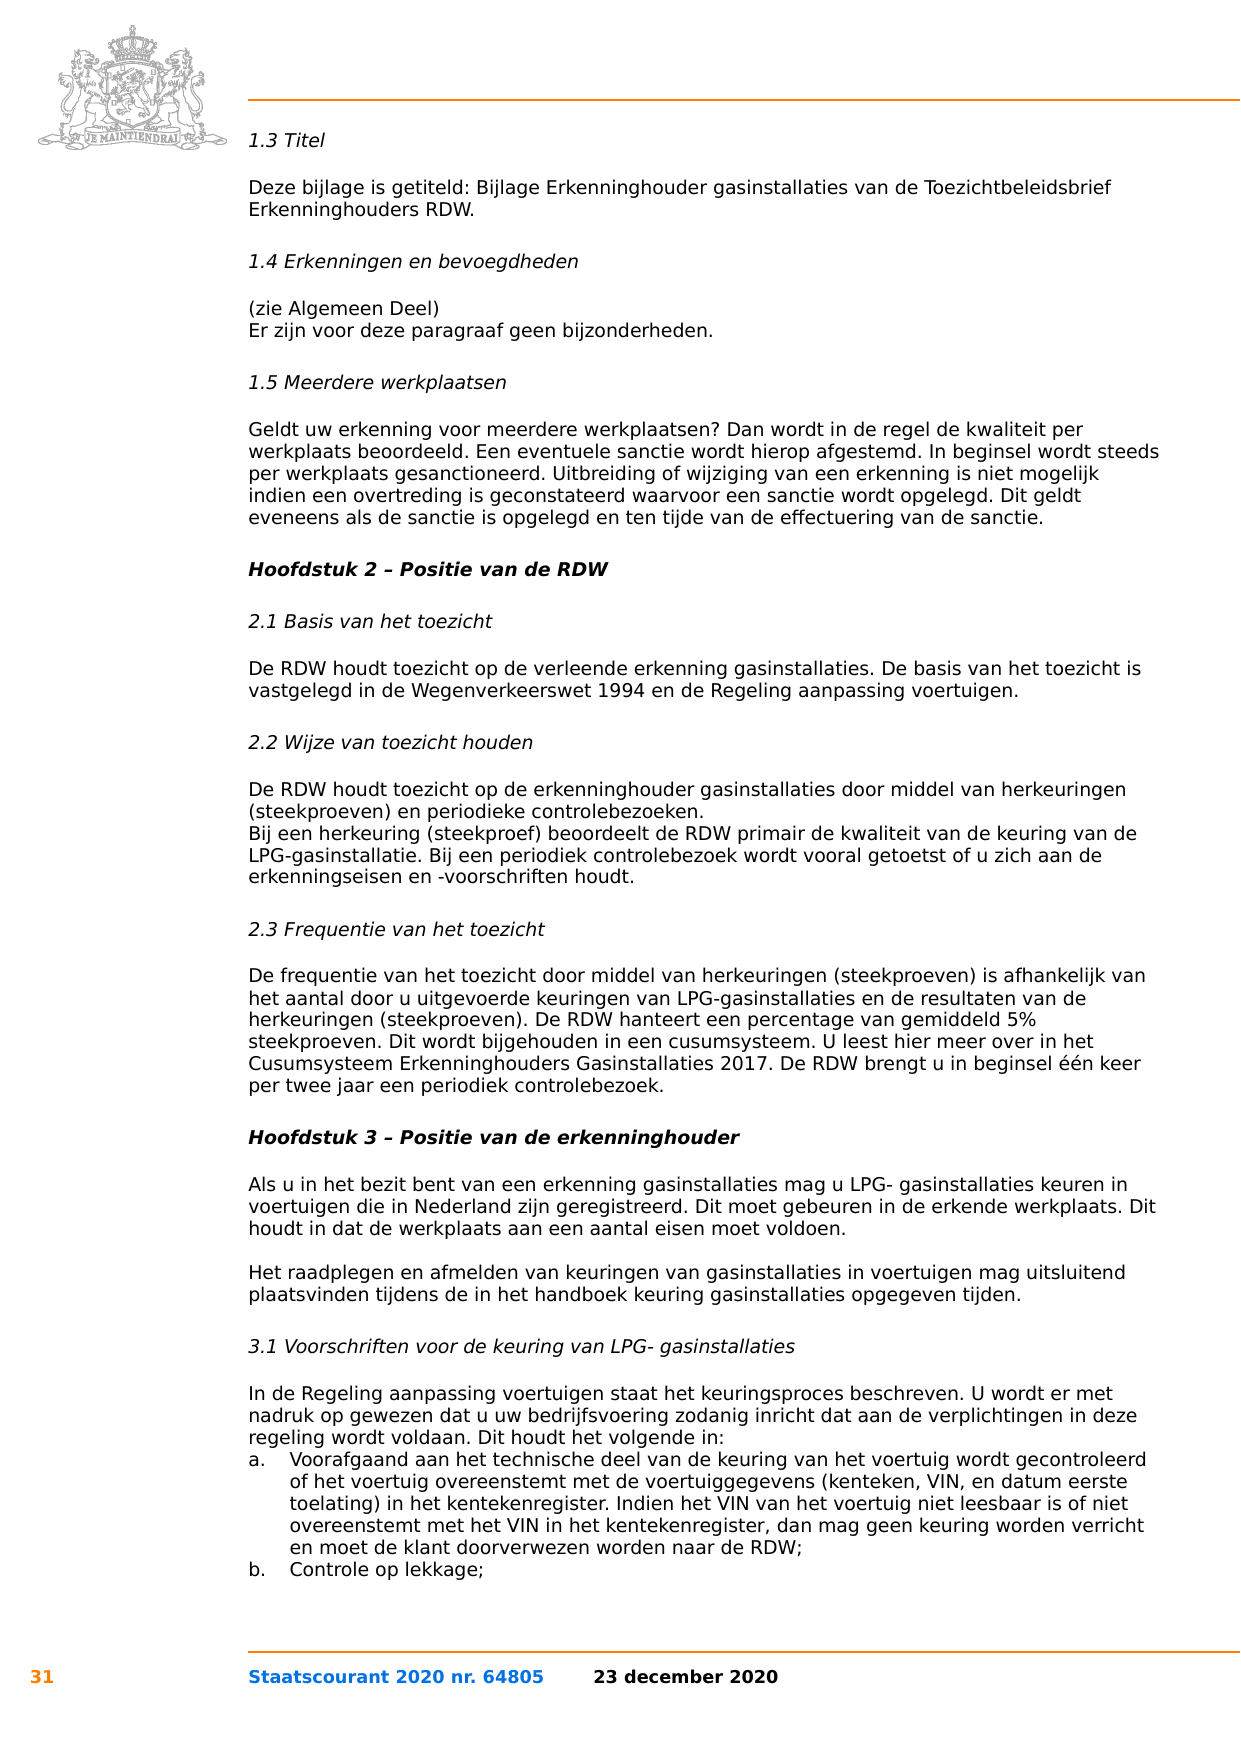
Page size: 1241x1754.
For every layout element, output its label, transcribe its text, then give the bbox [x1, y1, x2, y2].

subtitle 2.1 Basis van het toezicht [248, 611, 1163, 633]
subtitle 2.3 Frequentie van het toezicht [248, 918, 1163, 940]
subtitle 1.5 Meerdere werkplaatsen [248, 372, 1163, 394]
picture [38, 25, 227, 150]
text Als u in het bezit bent van een erkenning gasinstallaties mag u LPG- gasinstallaties keuren in voertuigen die in Nederland zijn geregistreerd. Dit moet gebeuren in de erkende werkplaats. Dit houdt in dat de werkplaats aan een aantal eisen moet voldoen. [248, 1174, 1163, 1240]
subtitle 2.2 Wijze van toezicht houden [248, 732, 1163, 753]
text Er zijn voor deze paragraaf geen bijzonderheden. [248, 320, 1163, 342]
text a. Voorafgaand aan het technische deel van de keuring van het voertuig wordt gecontroleerd of het voertuig overeenstemt met de voertuiggegevens (kenteken, VIN, en datum eerste toelating) in het kentekenregister. Indien het VIN van het voertuig niet leesbaar is of niet overeenstemt met het VIN in het kentekenregister, dan mag geen keuring worden verricht en moet de klant doorverwezen worden naar de RDW; [248, 1449, 1163, 1559]
text Het raadplegen en afmelden van keuringen van gasinstallaties in voertuigen mag uitsluitend plaatsvinden tijdens de in het handboek keuring gasinstallaties opgegeven tijden. [248, 1262, 1163, 1306]
text De RDW houdt toezicht op de verleende erkenning gasinstallaties. De basis van het toezicht is vastgelegd in de Wegenverkeerswet 1994 en de Regeling aanpassing voertuigen. [248, 658, 1163, 702]
subtitle 1.3 Titel [248, 130, 1163, 152]
subtitle Hoofdstuk 2 – Positie van de RDW [248, 559, 1163, 581]
text b. Controle op lekkage; [248, 1559, 1163, 1581]
text De RDW houdt toezicht op de erkenninghouder gasinstallaties door middel van herkeuringen (steekproeven) en periodieke controlebezoeken. [248, 778, 1163, 822]
text Deze bijlage is getiteld: Bijlage Erkenninghouder gasinstallaties van de Toezichtbeleidsbrief Erkenninghouders RDW. [248, 177, 1163, 221]
subtitle Hoofdstuk 3 – Positie van de erkenninghouder [248, 1127, 1163, 1149]
text Bij een herkeuring (steekproef) beoordeelt de RDW primair de kwaliteit van de keuring van de LPG-gasinstallatie. Bij een periodiek controlebezoek wordt vooral getoetst of u zich aan de erkenningseisen en -voorschriften houdt. [248, 822, 1163, 888]
text Geldt uw erkenning voor meerdere werkplaatsen? Dan wordt in de regel de kwaliteit per werkplaats beoordeeld. Een eventuele sanctie wordt hierop afgestemd. In beginsel wordt steeds per werkplaats gesanctioneerd. Uitbreiding of wijziging van een erkenning is niet mogelijk indien een overtreding is geconstateerd waarvoor een sanctie wordt opgelegd. Dit geldt eveneens als de sanctie is opgelegd en ten tijde van de effectuering van de sanctie. [248, 419, 1163, 529]
text (zie Algemeen Deel) [248, 298, 1163, 320]
subtitle 1.4 Erkenningen en bevoegdheden [248, 251, 1163, 273]
text De frequentie van het toezicht door middel van herkeuringen (steekproeven) is afhankelijk van het aantal door u uitgevoerde keuringen van LPG-gasinstallaties en de resultaten van de herkeuringen (steekproeven). De RDW hanteert een percentage van gemiddeld 5% steekproeven. Dit wordt bijgehouden in een cusumsysteem. U leest hier meer over in het Cusumsysteem Erkenninghouders Gasinstallaties 2017. De RDW brengt u in beginsel één keer per twee jaar een periodiek controlebezoek. [248, 965, 1163, 1097]
text In de Regeling aanpassing voertuigen staat het keuringsproces beschreven. U wordt er met nadruk op gewezen dat u uw bedrijfsvoering zodanig inricht dat aan de verplichtingen in deze regeling wordt voldaan. Dit houdt het volgende in: [248, 1383, 1163, 1449]
subtitle 3.1 Voorschriften voor de keuring van LPG- gasinstallaties [248, 1336, 1163, 1358]
